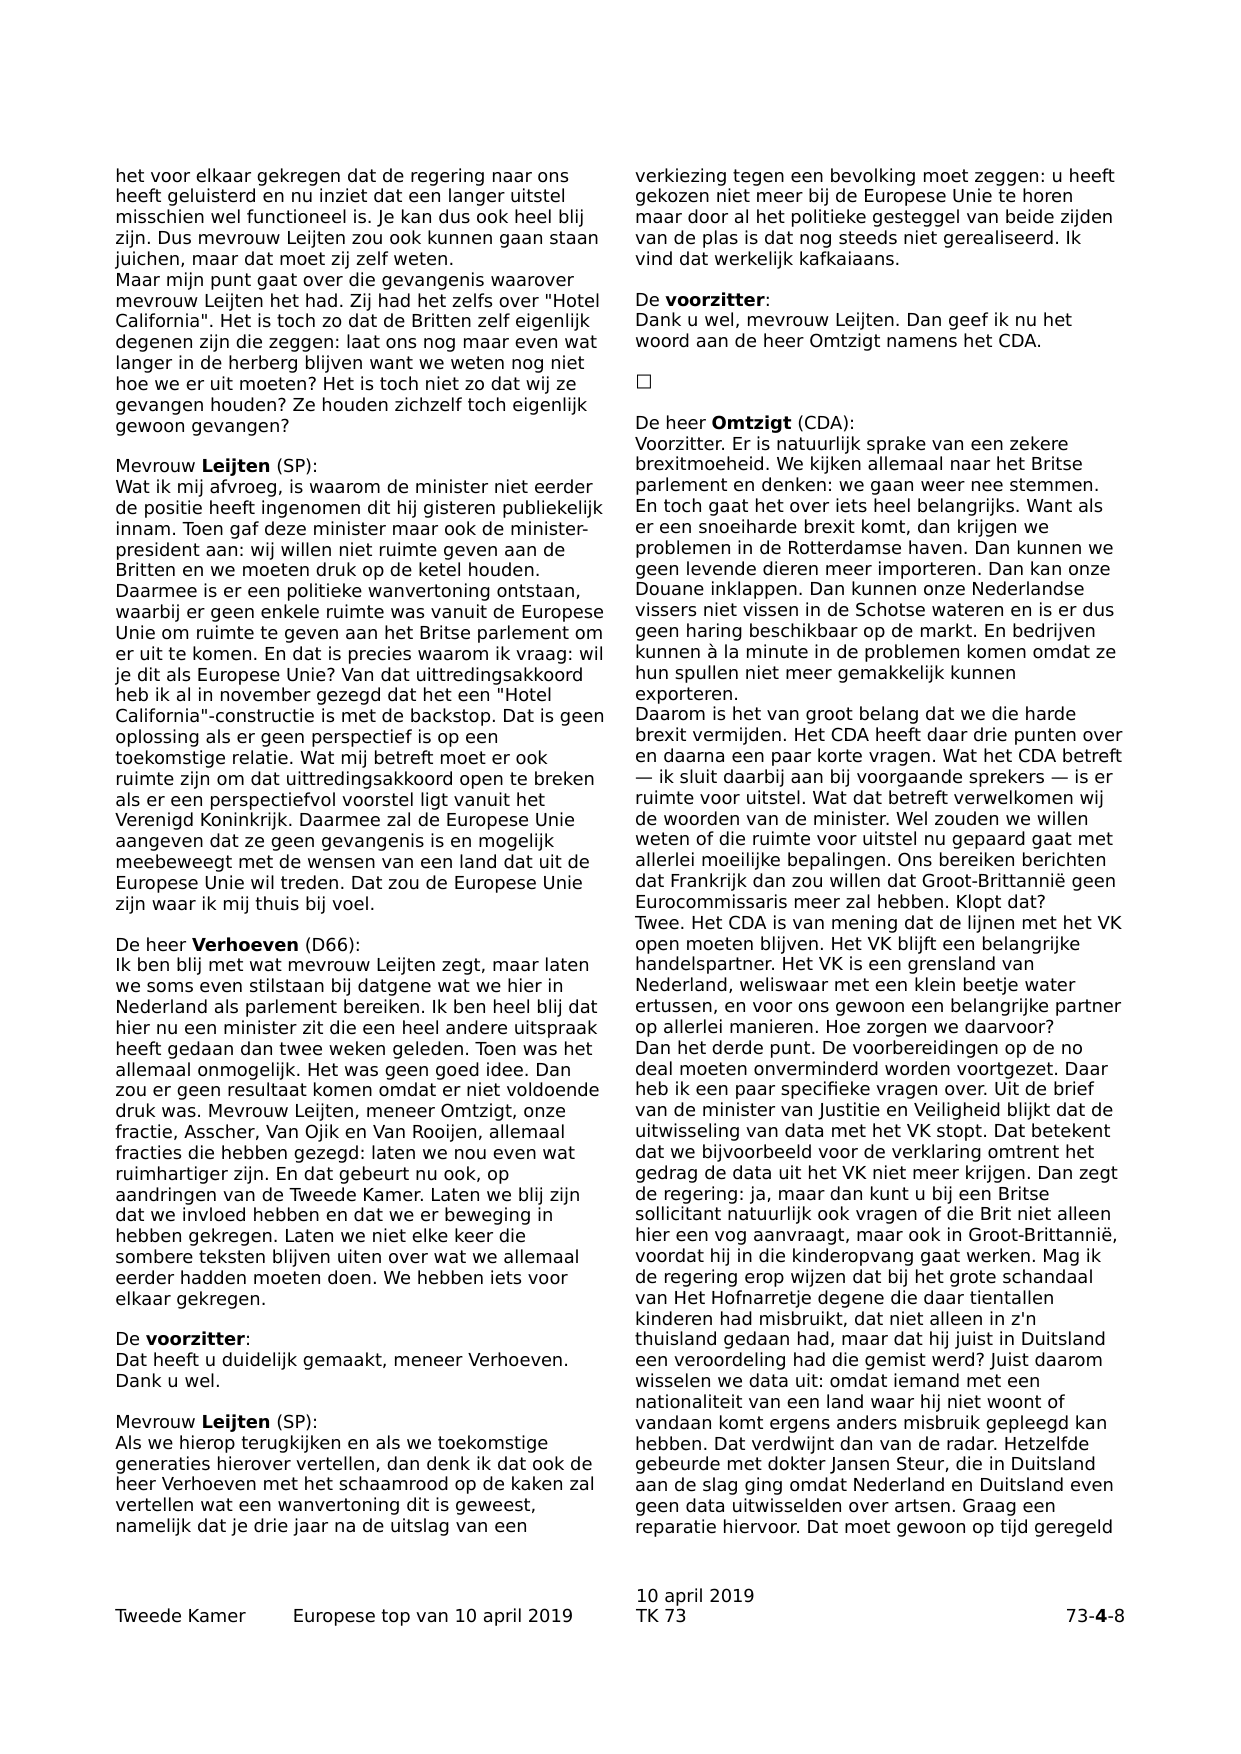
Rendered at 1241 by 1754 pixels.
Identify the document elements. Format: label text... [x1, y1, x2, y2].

text Twee. Het CDA is van mening dat de lijnen met het VK open moeten blijven. Het VK blijft een belangrijke handelspartner. Het VK is een grensland van Nederland, weliswaar met een klein beetje water ertussen, en voor ons gewoon een belangrijke partner op allerlei manieren. Hoe zorgen we daarvoor? [635, 912, 1125, 1037]
text Dan het derde punt. De voorbereidingen op de no deal moeten onverminderd worden voortgezet. Daar heb ik een paar specifieke vragen over. Uit de brief van de minister van Justitie en Veiligheid blijkt dat de uitwisseling van data met het VK stopt. Dat betekent dat we bijvoorbeeld voor de verklaring omtrent het gedrag de data uit het VK niet meer krijgen. Dan zegt de regering: ja, maar dan kunt u bij een Britse sollicitant natuurlijk ook vragen of die Brit niet alleen hier een vog aanvraagt, maar ook in Groot-Brittannië, voordat hij in die kinderopvang gaat werken. Mag ik de regering erop wijzen dat bij het grote schandaal van Het Hofnarretje degene die daar tientallen kinderen had misbruikt, dat niet alleen in z'n thuisland gedaan had, maar dat hij juist in Duitsland een veroordeling had die gemist werd? Juist daarom wisselen we data uit: omdat iemand met een nationaliteit van een land waar hij niet woont of vandaan komt ergens anders misbruik gepleegd kan hebben. Dat verdwijnt dan van de radar. Hetzelfde gebeurde met dokter Jansen Steur, die in Duitsland aan de slag ging omdat Nederland en Duitsland even geen data uitwisselden over artsen. Graag een reparatie hiervoor. Dat moet gewoon op tijd geregeld [635, 1037, 1125, 1537]
text Voorzitter. Er is natuurlijk sprake van een zekere brexitmoeheid. We kijken allemaal naar het Britse parlement en denken: we gaan weer nee stemmen. En toch gaat het over iets heel belangrijks. Want als er een snoeiharde brexit komt, dan krijgen we problemen in de Rotterdamse haven. Dan kunnen we geen levende dieren meer importeren. Dan kan onze Douane inklappen. Dan kunnen onze Nederlandse vissers niet vissen in de Schotse wateren en is er dus geen haring beschikbaar op de markt. En bedrijven kunnen à la minute in de problemen komen omdat ze hun spullen niet meer gemakkelijk kunnen exporteren. [635, 433, 1125, 704]
text De voorzitter: [115, 1329, 605, 1350]
text Dat heeft u duidelijk gemaakt, meneer Verhoeven. Dank u wel. [115, 1350, 605, 1392]
text Maar mijn punt gaat over die gevangenis waarover mevrouw Leijten het had. Zij had het zelfs over "Hotel California". Het is toch zo dat de Britten zelf eigenlijk degenen zijn die zeggen: laat ons nog maar even wat langer in de herberg blijven want we weten nog niet hoe we er uit moeten? Het is toch niet zo dat wij ze gevangen houden? Ze houden zichzelf toch eigenlijk gewoon gevangen? [115, 269, 605, 436]
text Mevrouw Leijten (SP): [115, 1412, 605, 1432]
text Dank u wel, mevrouw Leijten. Dan geef ik nu het woord aan de heer Omtzigt namens het CDA. [635, 310, 1125, 352]
text Wat ik mij afvroeg, is waarom de minister niet eerder de positie heeft ingenomen dit hij gisteren publiekelijk innam. Toen gaf deze minister maar ook de minister-president aan: wij willen niet ruimte geven aan de Britten en we moeten druk op de ketel houden. Daarmee is er een politieke wanvertoning ontstaan, waarbij er geen enkele ruimte was vanuit de Europese Unie om ruimte te geven aan het Britse parlement om er uit te komen. En dat is precies waarom ik vraag: wil je dit als Europese Unie? Van dat uittredingsakkoord heb ik al in november gezegd dat het een "Hotel California"-constructie is met de backstop. Dat is geen oplossing als er geen perspectief is op een toekomstige relatie. Wat mij betreft moet er ook ruimte zijn om dat uittredingsakkoord open te breken als er een perspectiefvol voorstel ligt vanuit het Verenigd Koninkrijk. Daarmee zal de Europese Unie aangeven dat ze geen gevangenis is en mogelijk meebeweegt met de wensen van een land dat uit de Europese Unie wil treden. Dat zou de Europese Unie zijn waar ik mij thuis bij voel. [115, 477, 605, 914]
text De voorzitter: [635, 289, 1125, 310]
text verkiezing tegen een bevolking moet zeggen: u heeft gekozen niet meer bij de Europese Unie te horen maar door al het politieke gesteggel van beide zijden van de plas is dat nog steeds niet gerealiseerd. Ik vind dat werkelijk kafkaiaans. [635, 165, 1125, 269]
text Als we hierop terugkijken en als we toekomstige generaties hierover vertellen, dan denk ik dat ook de heer Verhoeven met het schaamrood op de kaken zal vertellen wat een wanvertoning dit is geweest, namelijk dat je drie jaar na de uitslag van een [115, 1432, 605, 1537]
text het voor elkaar gekregen dat de regering naar ons heeft geluisterd en nu inziet dat een langer uitstel misschien wel functioneel is. Je kan dus ook heel blij zijn. Dus mevrouw Leijten zou ook kunnen gaan staan juichen, maar dat moet zij zelf weten. [115, 165, 605, 269]
text Ik ben blij met wat mevrouw Leijten zegt, maar laten we soms even stilstaan bij datgene wat we hier in Nederland als parlement bereiken. Ik ben heel blij dat hier nu een minister zit die een heel andere uitspraak heeft gedaan dan twee weken geleden. Toen was het allemaal onmogelijk. Het was geen goed idee. Dan zou er geen resultaat komen omdat er niet voldoende druk was. Mevrouw Leijten, meneer Omtzigt, onze fractie, Asscher, Van Ojik en Van Rooijen, allemaal fracties die hebben gezegd: laten we nou even wat ruimhartiger zijn. En dat gebeurt nu ook, op aandringen van de Tweede Kamer. Laten we blij zijn dat we invloed hebben en dat we er beweging in hebben gekregen. Laten we niet elke keer die sombere teksten blijven uiten over wat we allemaal eerder hadden moeten doen. We hebben iets voor elkaar gekregen. [115, 955, 605, 1309]
text De heer Verhoeven (D66): [115, 934, 605, 955]
text De heer Omtzigt (CDA): [635, 413, 1125, 433]
text Mevrouw Leijten (SP): [115, 456, 605, 477]
text ⬜ [635, 372, 1125, 393]
text Daarom is het van groot belang dat we die harde brexit vermijden. Het CDA heeft daar drie punten over en daarna een paar korte vragen. Wat het CDA betreft — ik sluit daarbij aan bij voorgaande sprekers — is er ruimte voor uitstel. Wat dat betreft verwelkomen wij de woorden van de minister. Wel zouden we willen weten of die ruimte voor uitstel nu gepaard gaat met allerlei moeilijke bepalingen. Ons bereiken berichten dat Frankrijk dan zou willen dat Groot-Brittannië geen Eurocommissaris meer zal hebben. Klopt dat? [635, 704, 1125, 912]
